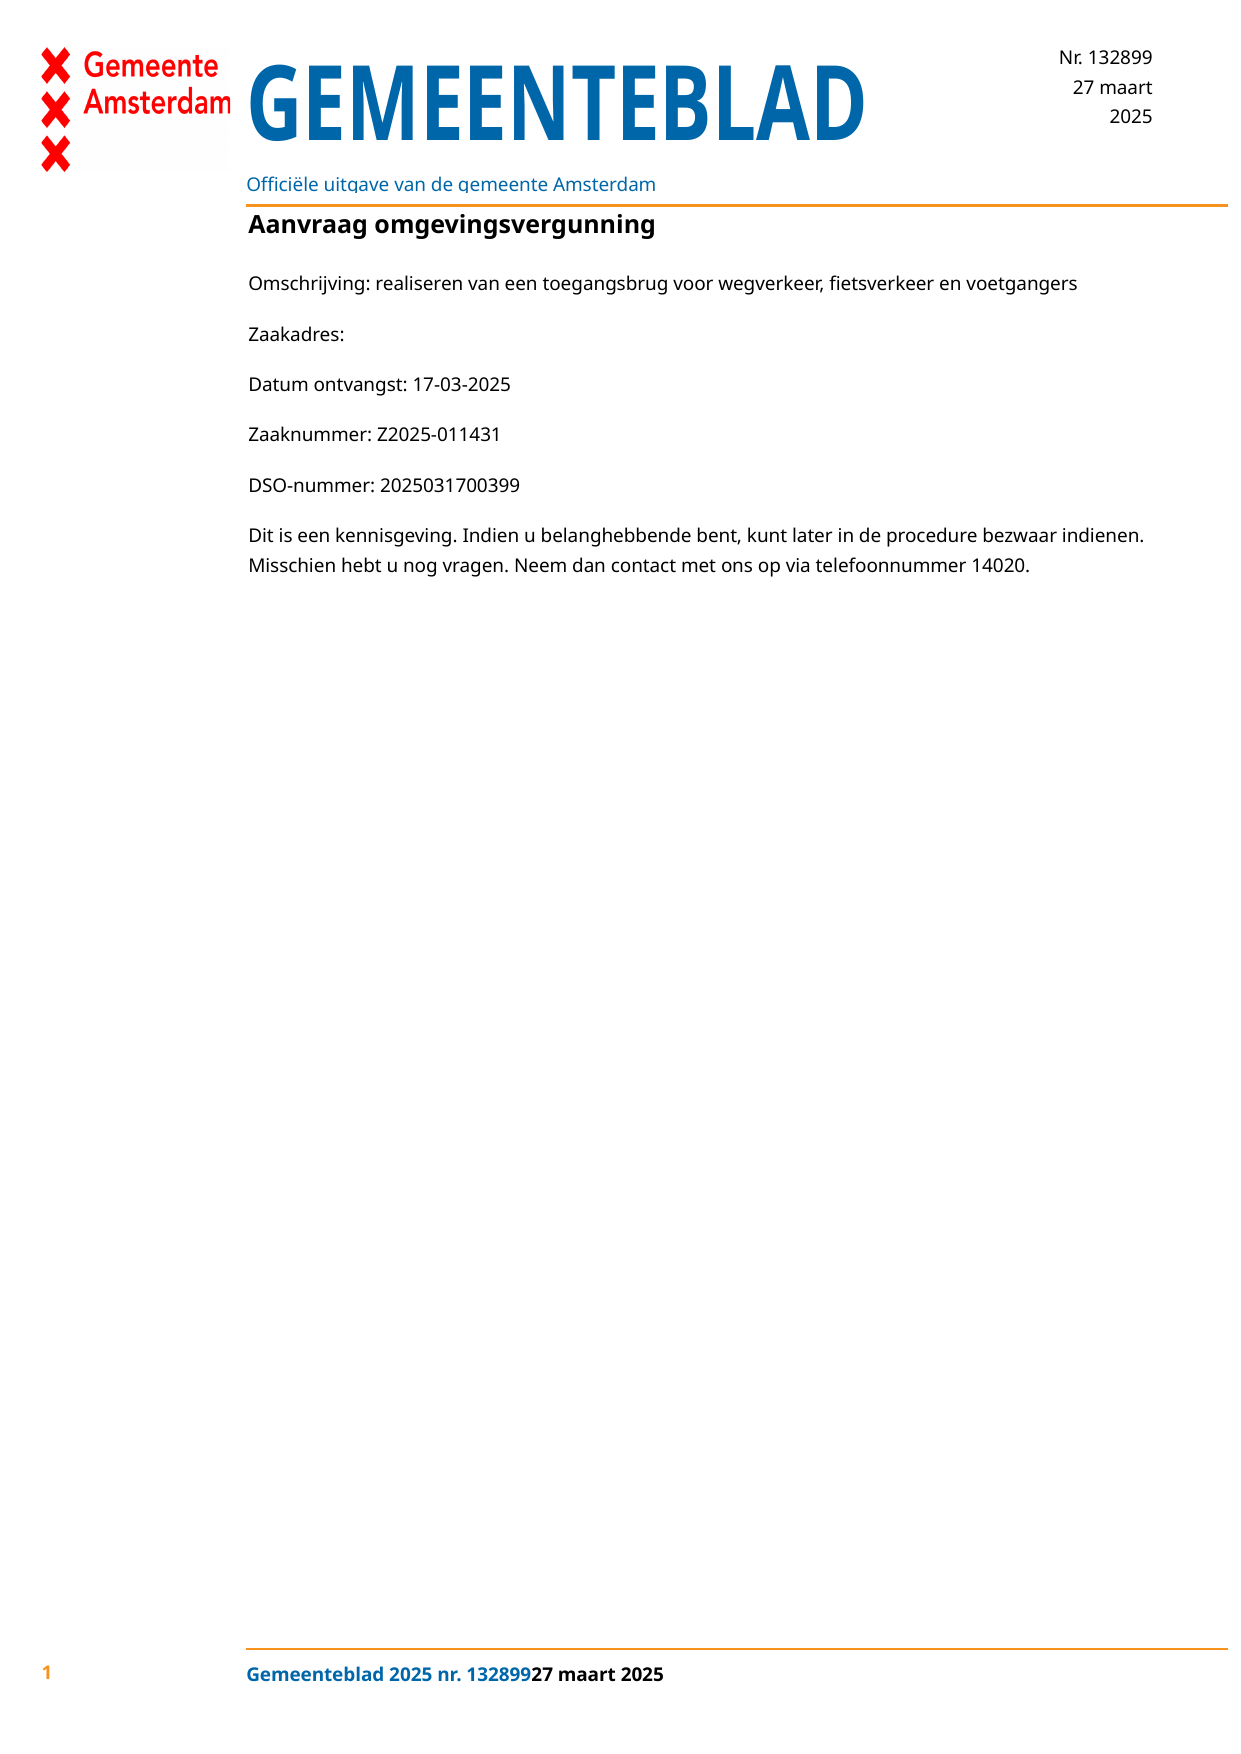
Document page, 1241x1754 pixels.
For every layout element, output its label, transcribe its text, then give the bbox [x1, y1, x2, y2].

text Aanvraag omgevingsvergunning [248, 207, 1152, 241]
text Dit is een kennisgeving. Indien u belanghebbende bent, kunt later in de procedure bezwaar indienen. Misschien hebt u nog vragen. Neem dan contact met ons op via telefoonnummer 14020. [248, 522, 1152, 578]
text DSO-nummer: 2025031700399 [248, 472, 1152, 498]
text Omschrijving: realiseren van een toegangsbrug voor wegverkeer, fietsverkeer en voetgangers [248, 270, 1152, 296]
picture [41, 47, 231, 172]
text Zaakadres: [248, 321, 1152, 346]
text Datum ontvangst: 17-03-2025 [248, 371, 1152, 397]
text Zaaknummer: Z2025-011431 [248, 422, 1152, 447]
